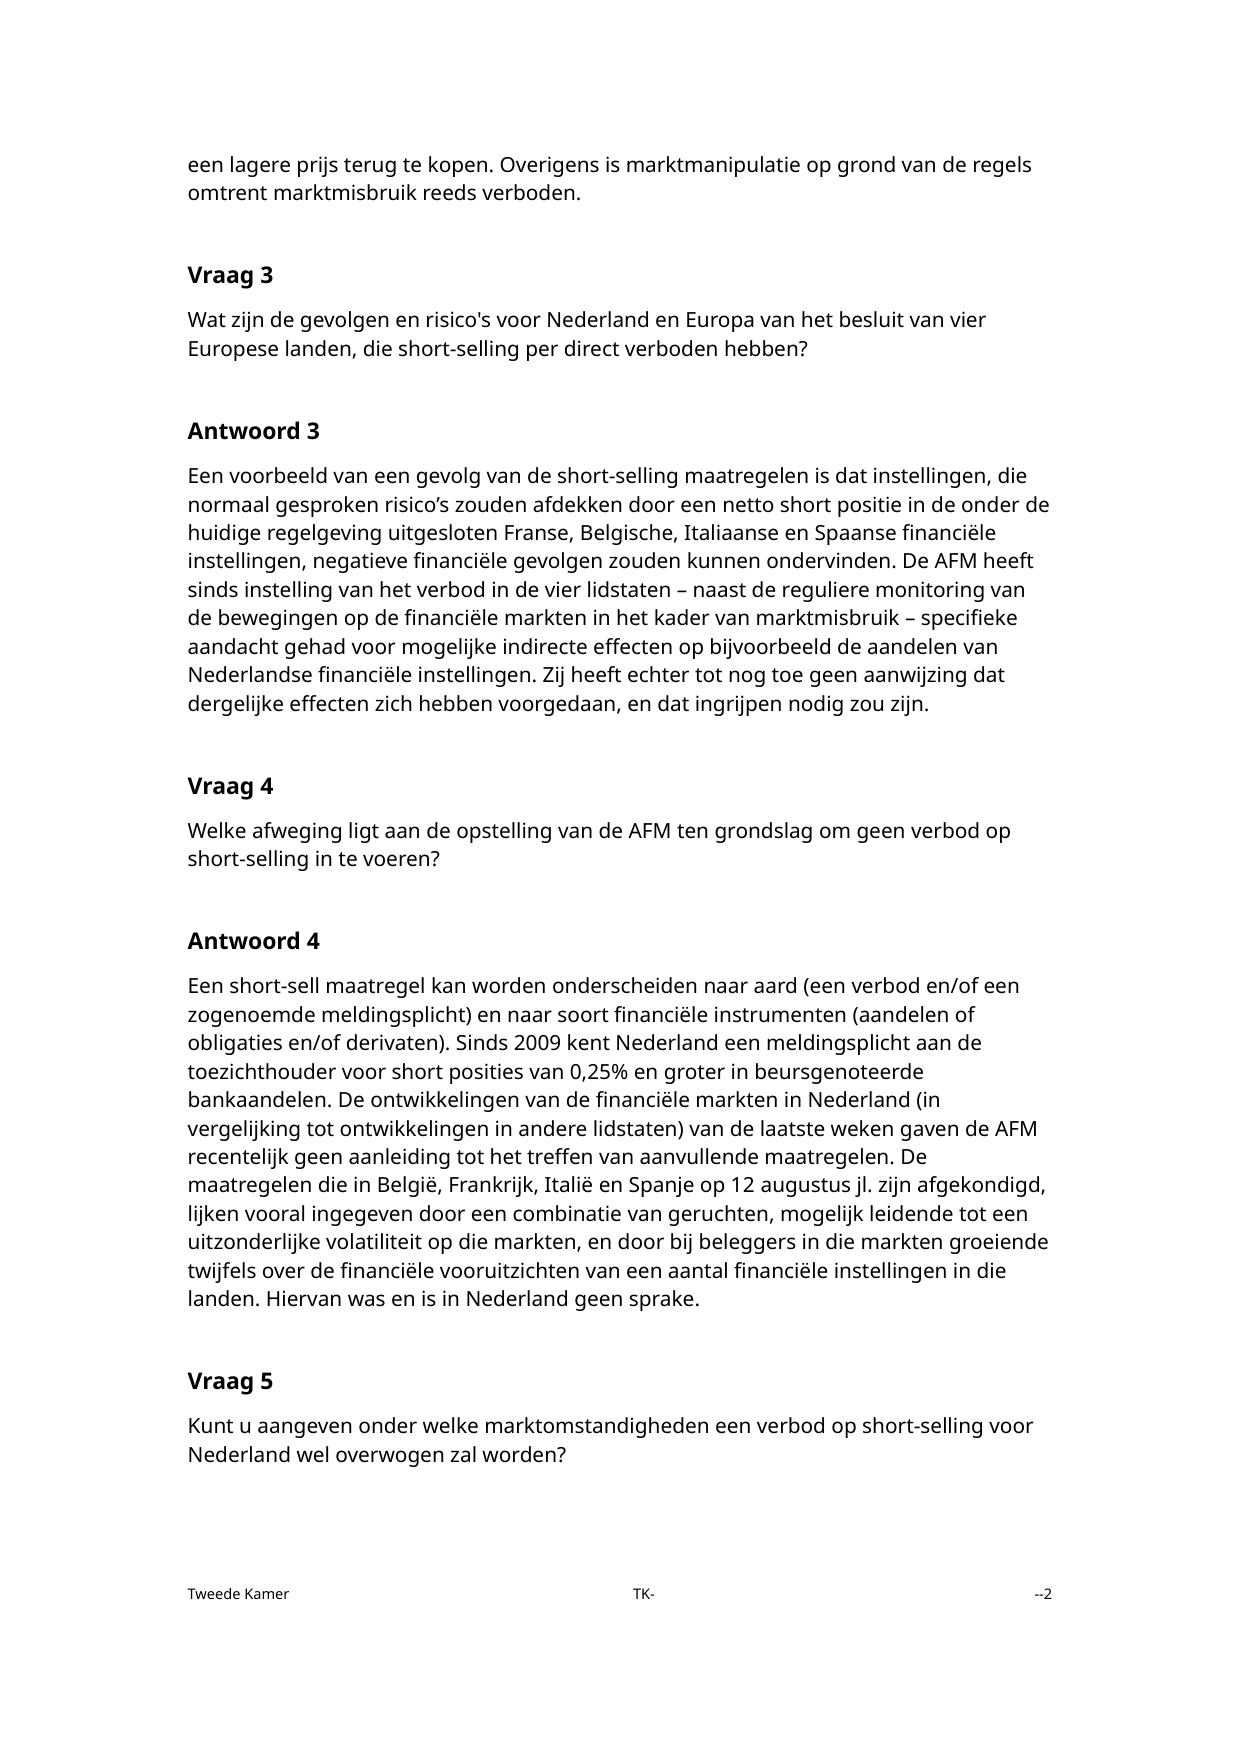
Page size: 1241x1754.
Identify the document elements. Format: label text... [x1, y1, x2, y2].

text Wat zijn de gevolgen en risico's voor Nederland en Europa van het besluit van vier Europese landen, die short-selling per direct verboden hebben? [187, 306, 1053, 362]
text Kunt u aangeven onder welke marktomstandigheden een verbod op short-selling voor Nederland wel overwogen zal worden? [187, 1412, 1053, 1468]
text een lagere prijs terug te kopen. Overigens is marktmanipulatie op grond van de regels omtrent marktmisbruik reeds verboden. [187, 150, 1053, 207]
subtitle Vraag 3 [187, 259, 1053, 291]
subtitle Antwoord 3 [187, 415, 1053, 446]
text Een short-sell maatregel kan worden onderscheiden naar aard (een verbod en/of een zogenoemde meldingsplicht) en naar soort financiële instrumenten (aandelen of obligaties en/of derivaten). Sinds 2009 kent Nederland een meldingsplicht aan de toezichthouder voor short posities van 0,25% en groter in beursgenoteerde bankaandelen. De ontwikkelingen van de financiële markten in Nederland (in vergelijking tot ontwikkelingen in andere lidstaten) van de laatste weken gaven de AFM recentelijk geen aanleiding tot het treffen van aanvullende maatregelen. De maatregelen die in België, Frankrijk, Italië en Spanje op 12 augustus jl. zijn afgekondigd, lijken vooral ingegeven door een combinatie van geruchten, mogelijk leidende tot een uitzonderlijke volatiliteit op die markten, en door bij beleggers in die markten groeiende twijfels over de financiële vooruitzichten van een aantal financiële instellingen in die landen. Hiervan was en is in Nederland geen sprake. [187, 972, 1053, 1313]
subtitle Vraag 4 [187, 770, 1053, 801]
subtitle Vraag 5 [187, 1365, 1053, 1397]
subtitle Antwoord 4 [187, 925, 1053, 957]
text Een voorbeeld van een gevolg van de short-selling maatregelen is dat instellingen, die normaal gesproken risico’s zouden afdekken door een netto short positie in de onder de huidige regelgeving uitgesloten Franse, Belgische, Italiaanse en Spaanse financiële instellingen, negatieve financiële gevolgen zouden kunnen ondervinden. De AFM heeft sinds instelling van het verbod in de vier lidstaten – naast de reguliere monitoring van de bewegingen op de financiële markten in het kader van marktmisbruik – specifieke aandacht gehad voor mogelijke indirecte effecten op bijvoorbeeld de aandelen van Nederlandse financiële instellingen. Zij heeft echter tot nog toe geen aanwijzing dat dergelijke effecten zich hebben voorgedaan, en dat ingrijpen nodig zou zijn. [187, 461, 1053, 717]
text Welke afweging ligt aan de opstelling van de AFM ten grondslag om geen verbod op short-selling in te voeren? [187, 816, 1053, 873]
